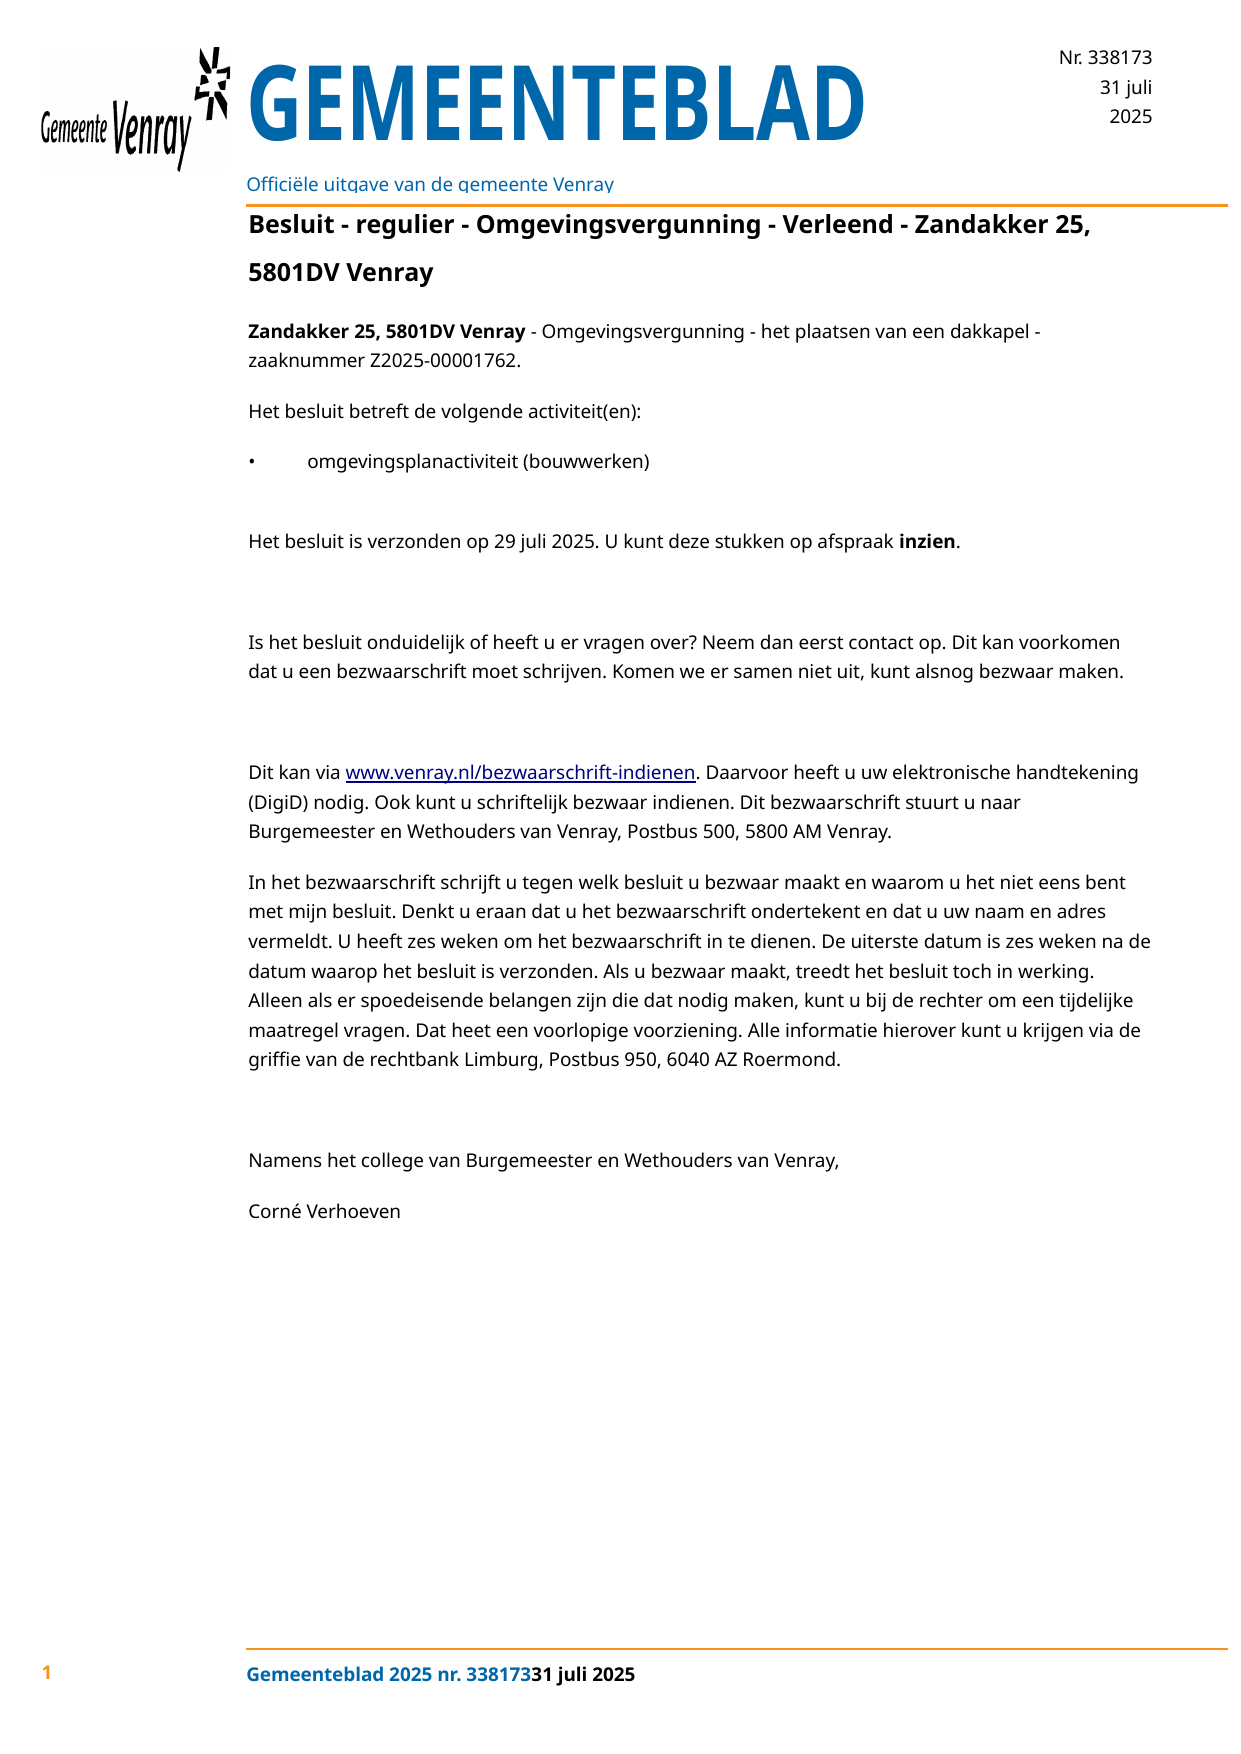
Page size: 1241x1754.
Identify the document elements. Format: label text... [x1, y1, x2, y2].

picture [41, 47, 231, 172]
text Corné Verhoeven [248, 1198, 1152, 1224]
text Besluit - regulier - Omgevingsvergunning - Verleend - Zandakker 25, 5801DV Venray [248, 207, 1152, 288]
text Dit kan via www.venray.nl/bezwaarschrift-indienen. Daarvoor heeft u uw elektronische handtekening (DigiD) nodig. Ook kunt u schriftelijk bezwaar indienen. Dit bezwaarschrift stuurt u naar Burgemeester en Wethouders van Venray, Postbus 500, 5800 AM Venray. [248, 759, 1152, 844]
text Zandakker 25, 5801DV Venray - Omgevingsvergunning - het plaatsen van een dakkapel - zaaknummer Z2025-00001762. [248, 318, 1152, 373]
text Het besluit betreft de volgende activiteit(en): [248, 398, 1152, 424]
text Is het besluit onduidelijk of heeft u er vragen over? Neem dan eerst contact op. Dit kan voorkomen dat u een bezwaarschrift moet schrijven. Komen we er samen niet uit, kunt alsnog bezwaar maken. [248, 629, 1152, 684]
list omgevingsplanactiviteit (bouwwerken) [248, 448, 1152, 474]
text Het besluit is verzonden op 29 juli 2025. U kunt deze stukken op afspraak inzien. [248, 528, 1152, 554]
text In het bezwaarschrift schrijft u tegen welk besluit u bezwaar maakt en waarom u het niet eens bent met mijn besluit. Denkt u eraan dat u het bezwaarschrift ondertekent en dat u uw naam en adres vermeldt. U heeft zes weken om het bezwaarschrift in te dienen. De uiterste datum is zes weken na de datum waarop het besluit is verzonden. Als u bezwaar maakt, treedt het besluit toch in werking. Alleen als er spoedeisende belangen zijn die dat nodig maken, kunt u bij de rechter om een tijdelijke maatregel vragen. Dat heet een voorlopige voorziening. Alle informatie hierover kunt u krijgen via de griffie van de rechtbank Limburg, Postbus 950, 6040 AZ Roermond. [248, 869, 1152, 1072]
text Namens het college van Burgemeester en Wethouders van Venray, [248, 1147, 1152, 1173]
